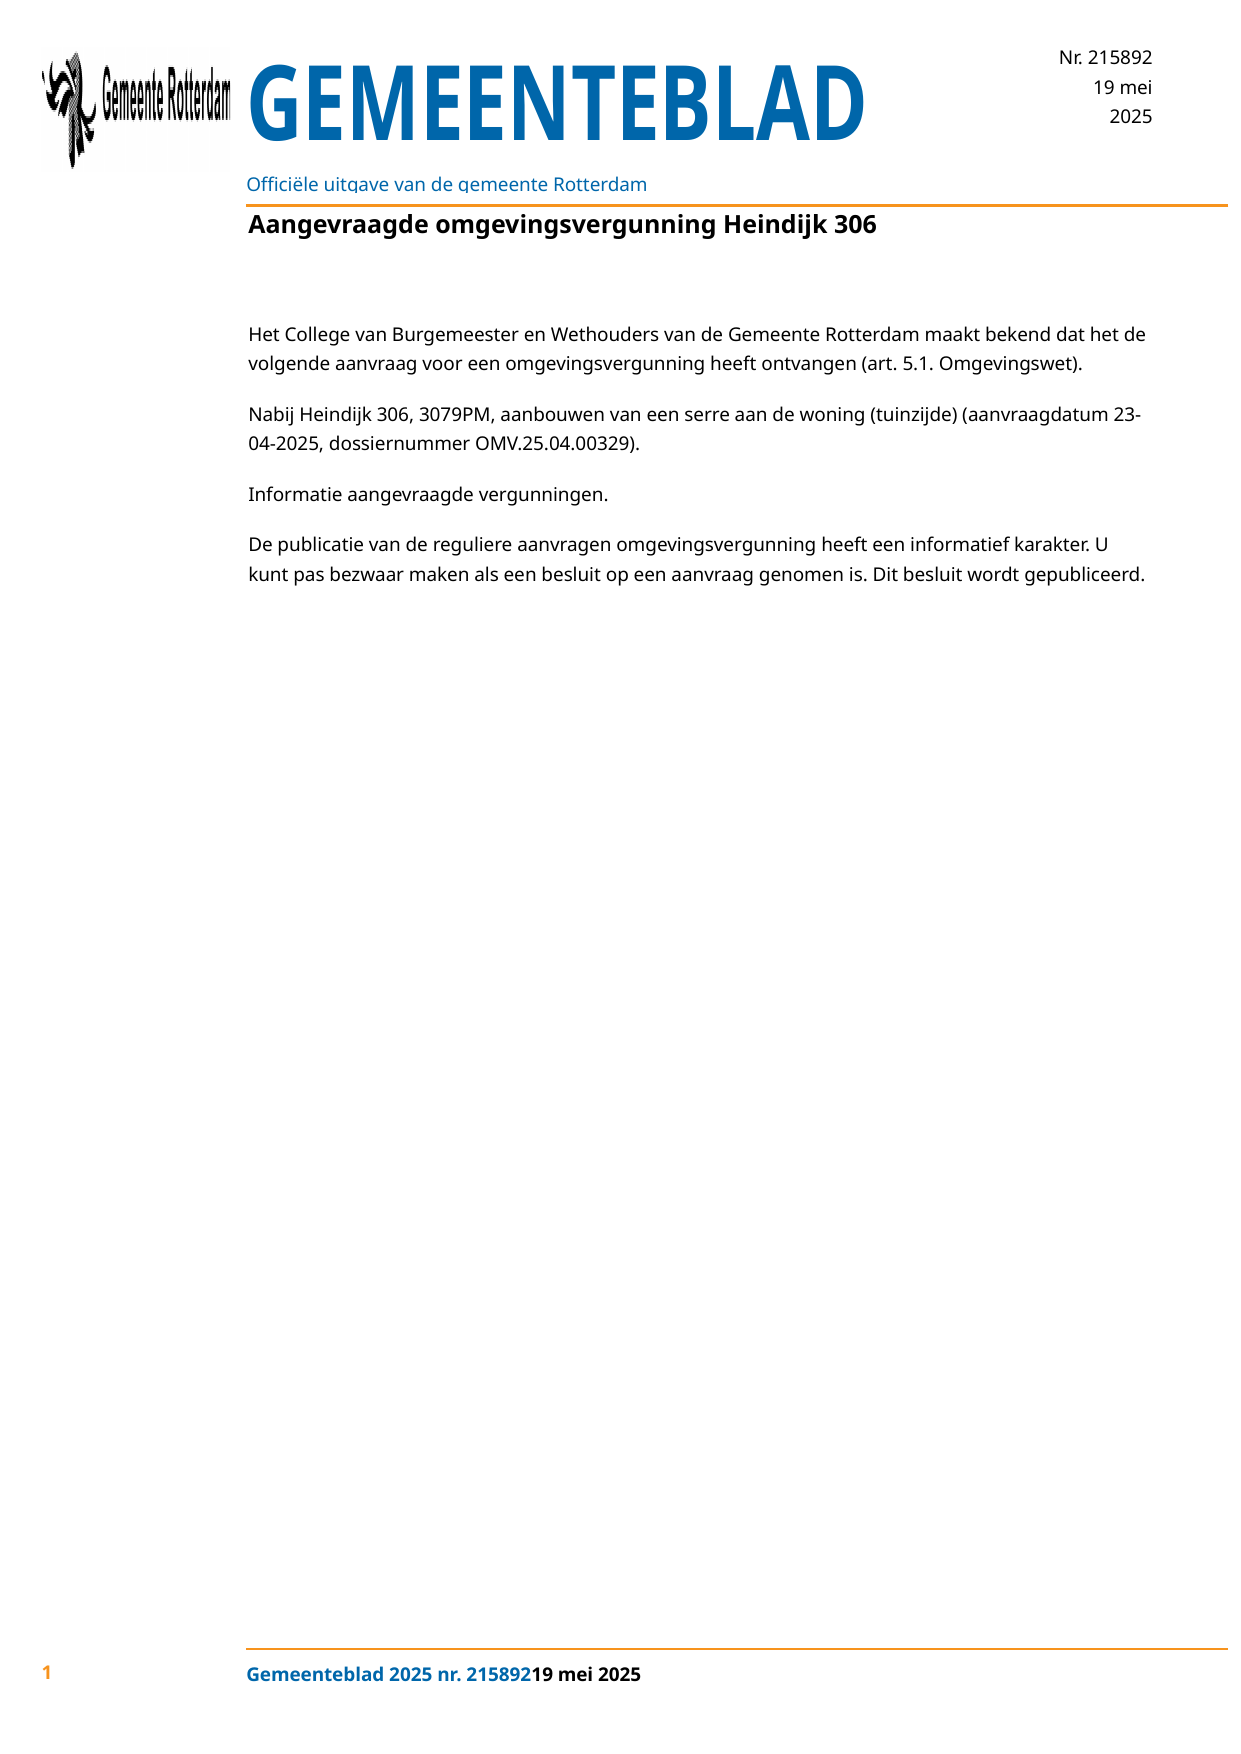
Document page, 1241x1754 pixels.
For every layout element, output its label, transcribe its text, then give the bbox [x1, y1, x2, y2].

text De publicatie van de reguliere aanvragen omgevingsvergunning heeft een informatief karakter. U kunt pas bezwaar maken als een besluit op een aanvraag genomen is. Dit besluit wordt gepubliceerd. [248, 531, 1152, 586]
text Het College van Burgemeester en Wethouders van de Gemeente Rotterdam maakt bekend dat het de volgende aanvraag voor een omgevingsvergunning heeft ontvangen (art. 5.1. Omgevingswet). [248, 321, 1152, 376]
text Nabij Heindijk 306, 3079PM, aanbouwen van een serre aan de woning (tuinzijde) (aanvraagdatum 23-04-2025, dossiernummer OMV.25.04.00329). [248, 401, 1152, 456]
text Informatie aangevraagde vergunningen. [248, 481, 1152, 506]
picture [41, 47, 231, 172]
text Aangevraagde omgevingsvergunning Heindijk 306 [248, 207, 1152, 241]
